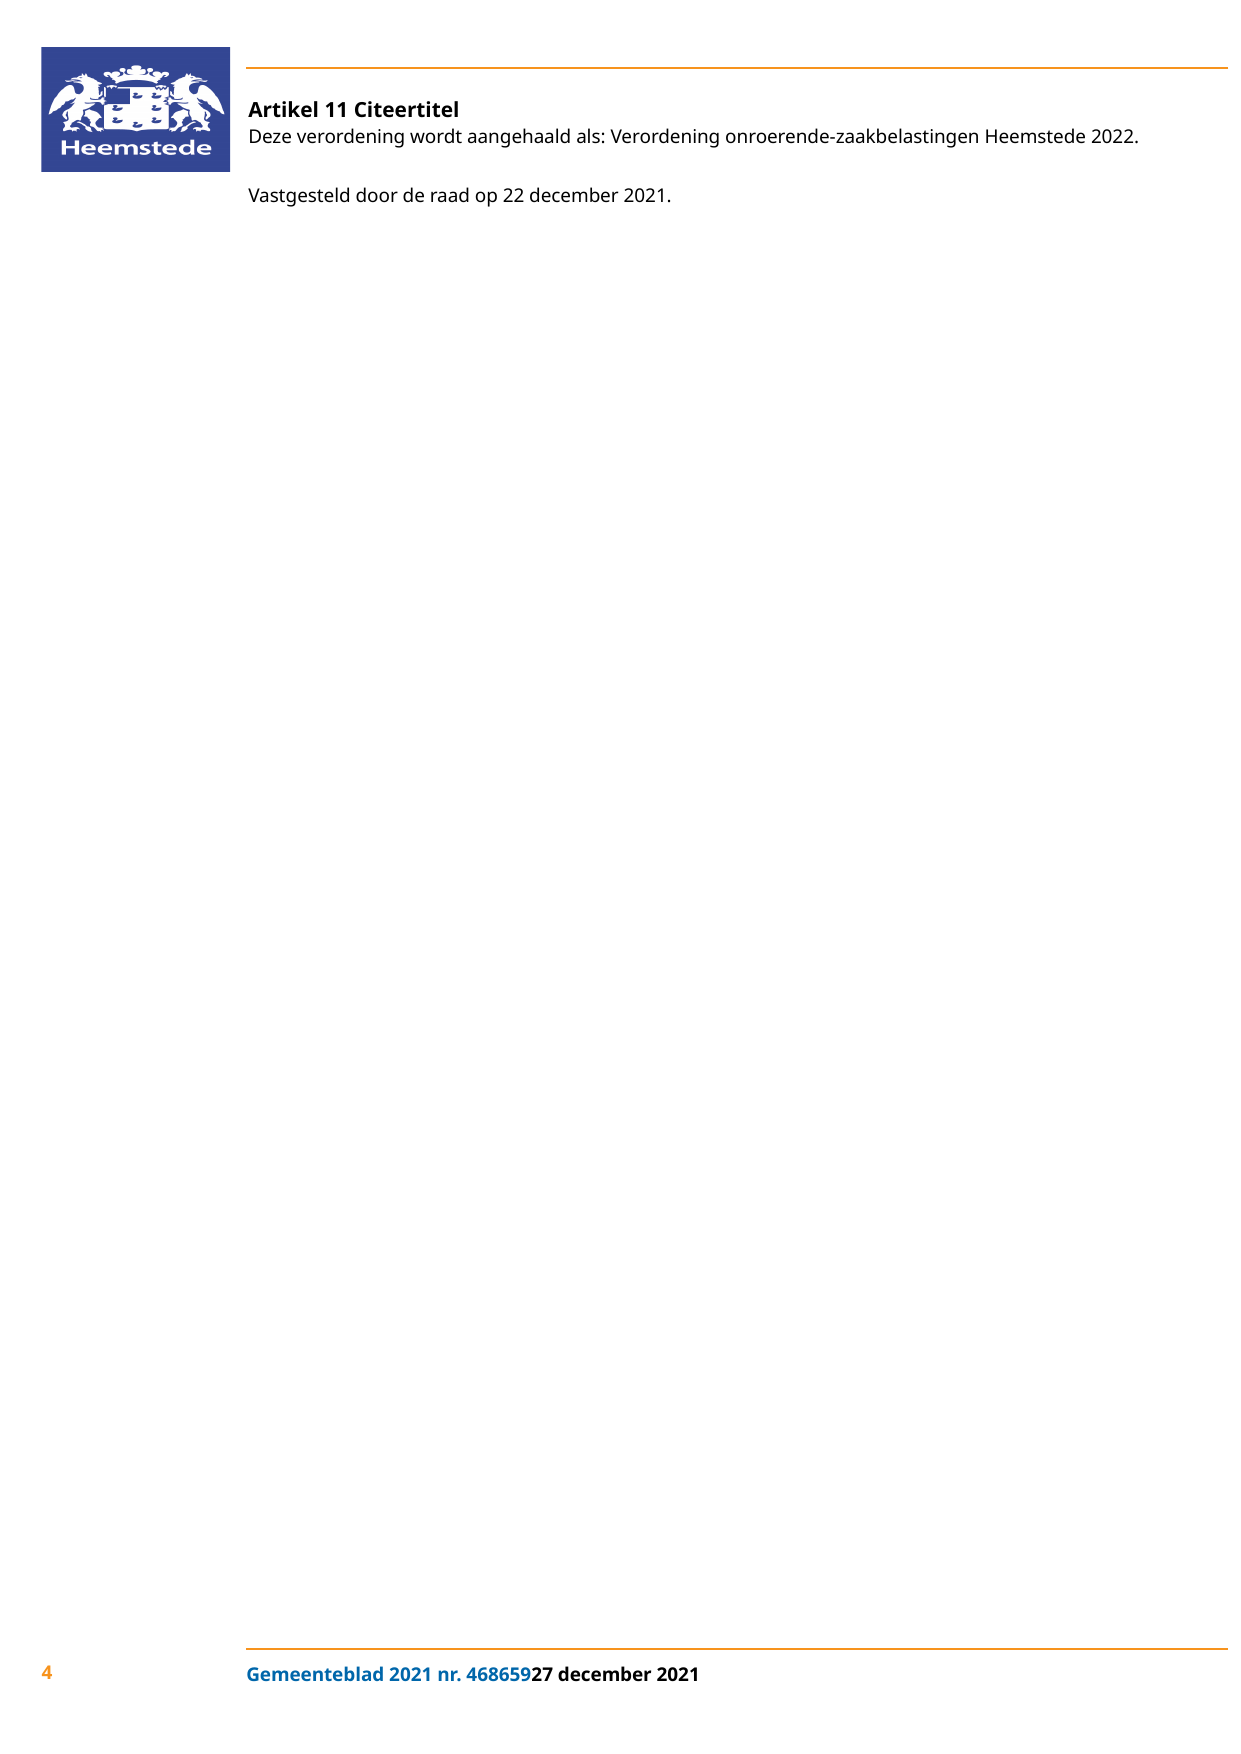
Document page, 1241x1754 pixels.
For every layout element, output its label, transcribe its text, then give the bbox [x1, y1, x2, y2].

text Artikel 11 Citeertitel [248, 95, 1152, 123]
picture [41, 47, 231, 172]
text Deze verordening wordt aangehaald als: Verordening onroerende-zaakbelastingen Heemstede 2022. [248, 123, 1152, 149]
text Vastgesteld door de raad op 22 december 2021. [248, 182, 1152, 208]
